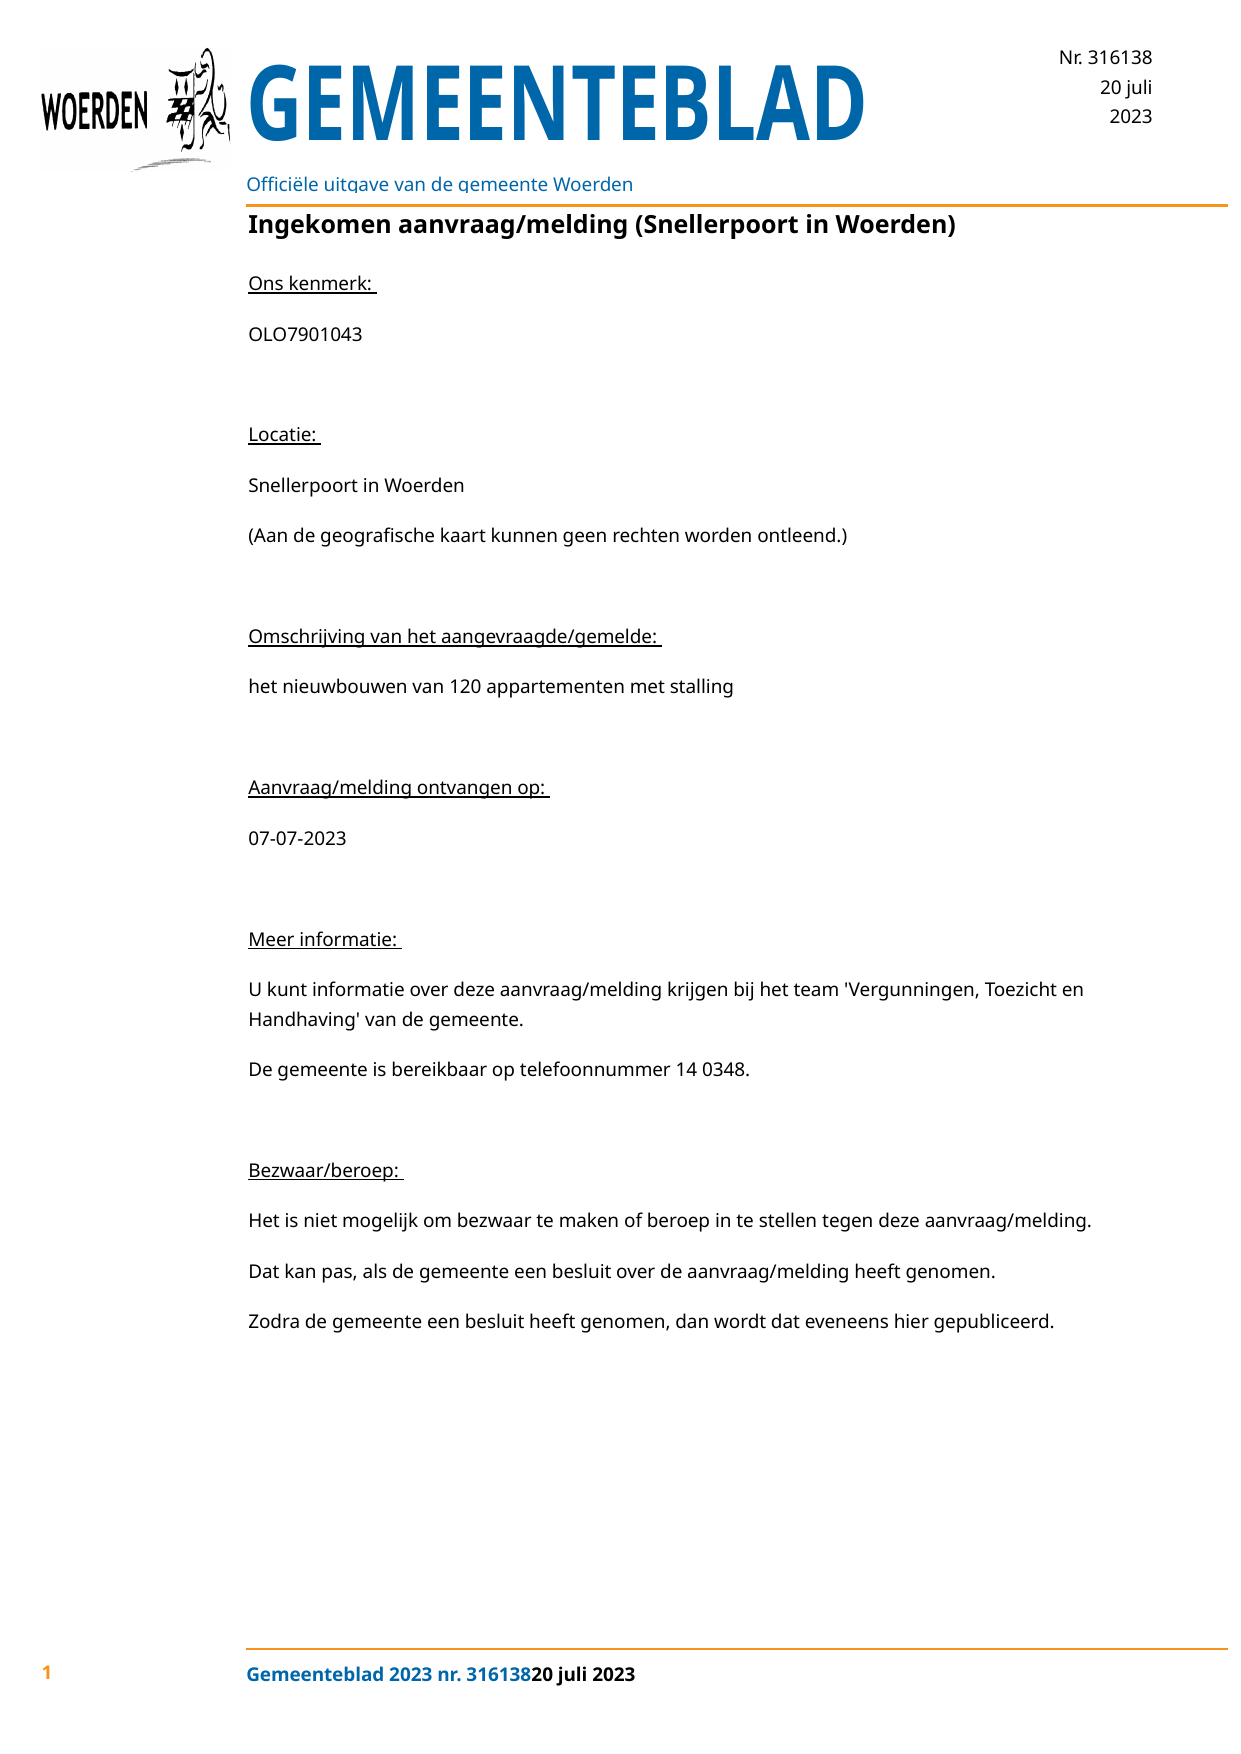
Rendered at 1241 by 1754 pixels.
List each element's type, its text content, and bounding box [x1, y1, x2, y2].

text De gemeente is bereikbaar op telefoonnummer 14 0348. [248, 1056, 1152, 1082]
text OLO7901043 [248, 321, 1152, 346]
text Ons kenmerk: [248, 270, 1152, 296]
text Zodra de gemeente een besluit heeft genomen, dan wordt dat eveneens hier gepubliceerd. [248, 1308, 1152, 1334]
text Dat kan pas, als de gemeente een besluit over de aanvraag/melding heeft genomen. [248, 1258, 1152, 1283]
text Bezwaar/beroep: [248, 1157, 1152, 1183]
text Locatie: [248, 422, 1152, 447]
text Aanvraag/melding ontvangen op: [248, 774, 1152, 800]
text 07-07-2023 [248, 825, 1152, 851]
text Snellerpoort in Woerden [248, 472, 1152, 498]
picture [41, 47, 231, 172]
text het nieuwbouwen van 120 appartementen met stalling [248, 674, 1152, 699]
text Het is niet mogelijk om bezwaar te maken of beroep in te stellen tegen deze aanvraag/melding. [248, 1207, 1152, 1233]
text (Aan de geografische kaart kunnen geen rechten worden ontleend.) [248, 522, 1152, 548]
text Meer informatie: [248, 926, 1152, 951]
text U kunt informatie over deze aanvraag/melding krijgen bij het team 'Vergunningen, Toezicht en Handhaving' van de gemeente. [248, 976, 1152, 1031]
text Ingekomen aanvraag/melding (Snellerpoort in Woerden) [248, 207, 1152, 241]
text Omschrijving van het aangevraagde/gemelde: [248, 623, 1152, 649]
